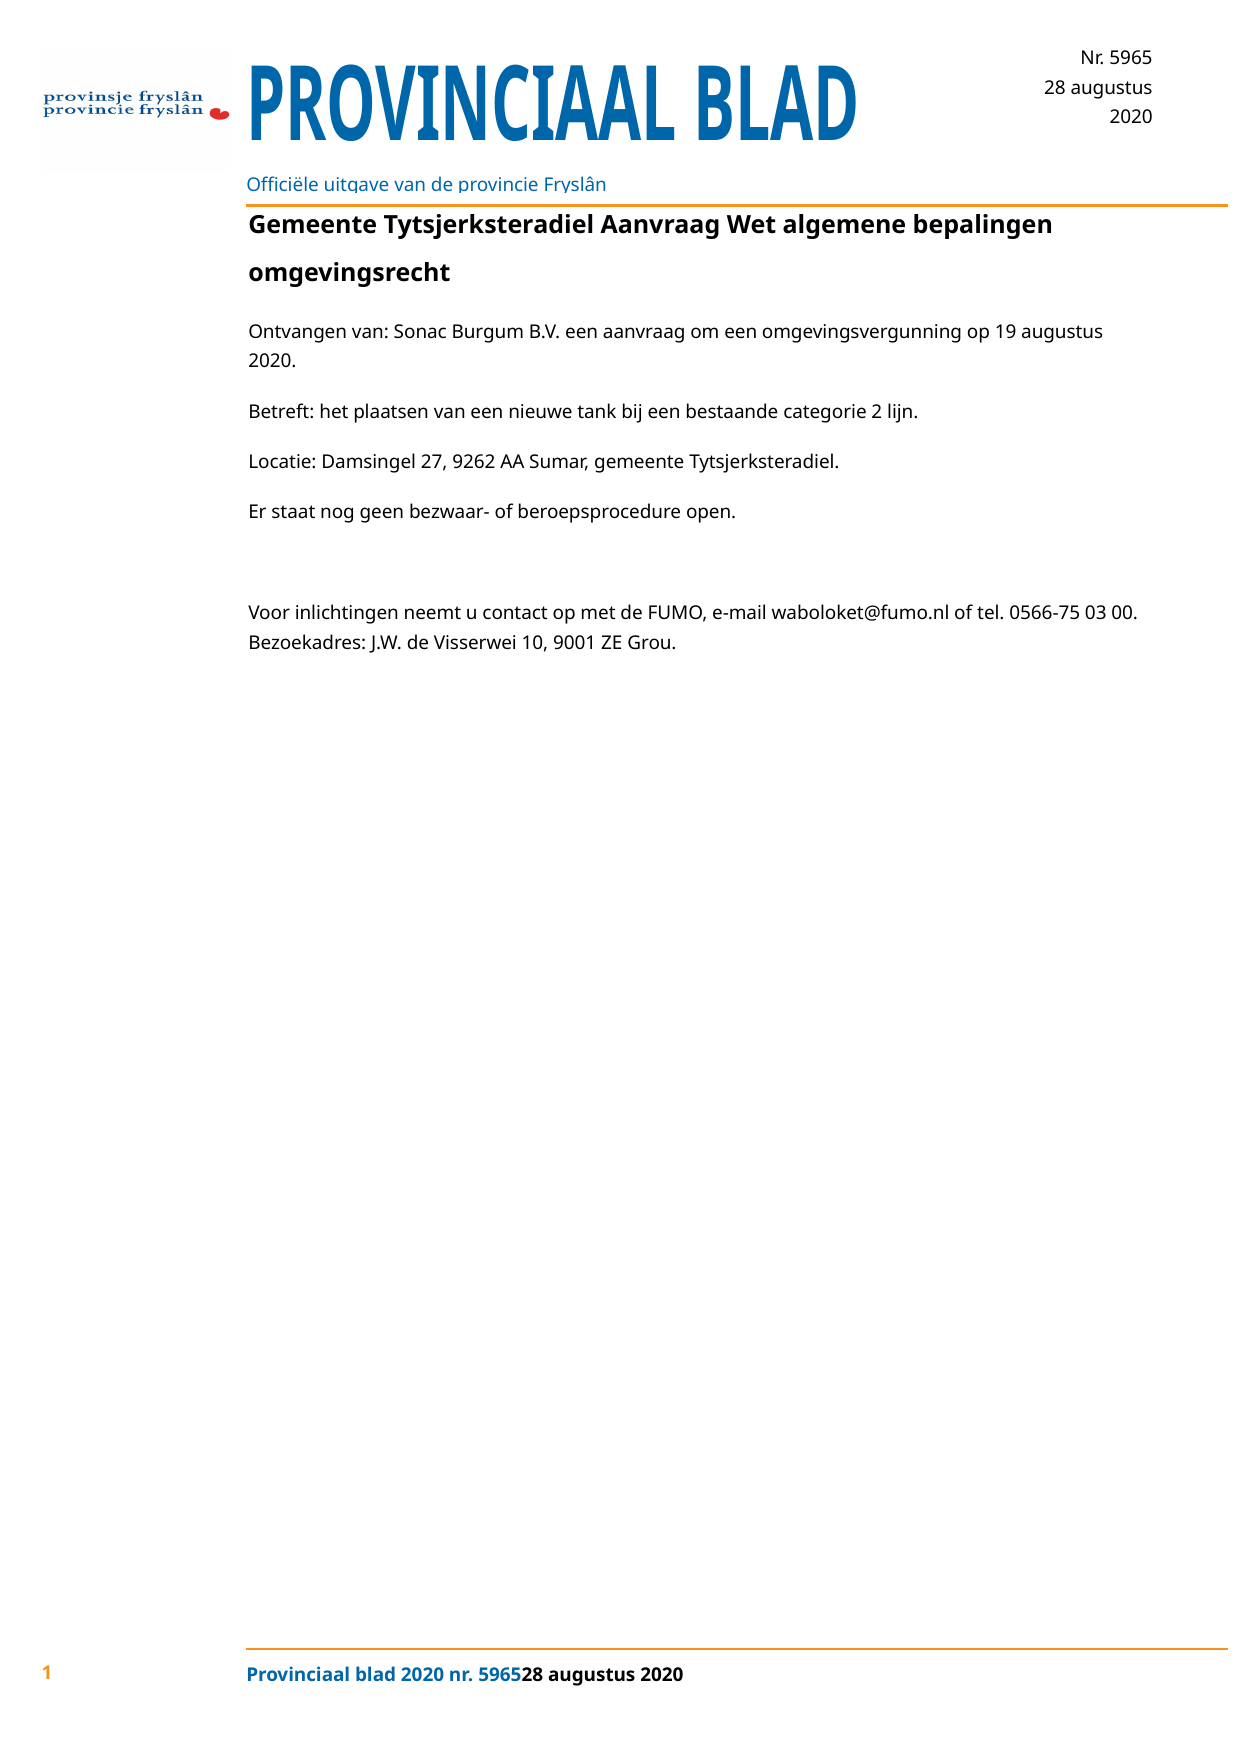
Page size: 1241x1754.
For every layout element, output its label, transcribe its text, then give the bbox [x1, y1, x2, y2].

text Voor inlichtingen neemt u contact op met de FUMO, e-mail waboloket@fumo.nl of tel. 0566-75 03 00. Bezoekadres: J.W. de Visserwei 10, 9001 ZE Grou. [248, 599, 1152, 655]
text Ontvangen van: Sonac Burgum B.V. een aanvraag om een omgevingsvergunning op 19 augustus 2020. [248, 318, 1152, 373]
text Gemeente Tytsjerksteradiel Aanvraag Wet algemene bepalingen omgevingsrecht [248, 207, 1152, 288]
text Locatie: Damsingel 27, 9262 AA Sumar, gemeente Tytsjerksteradiel. [248, 448, 1152, 474]
text Betreft: het plaatsen van een nieuwe tank bij een bestaande categorie 2 lijn. [248, 398, 1152, 424]
text Er staat nog geen bezwaar- of beroepsprocedure open. [248, 499, 1152, 524]
picture [41, 47, 231, 172]
